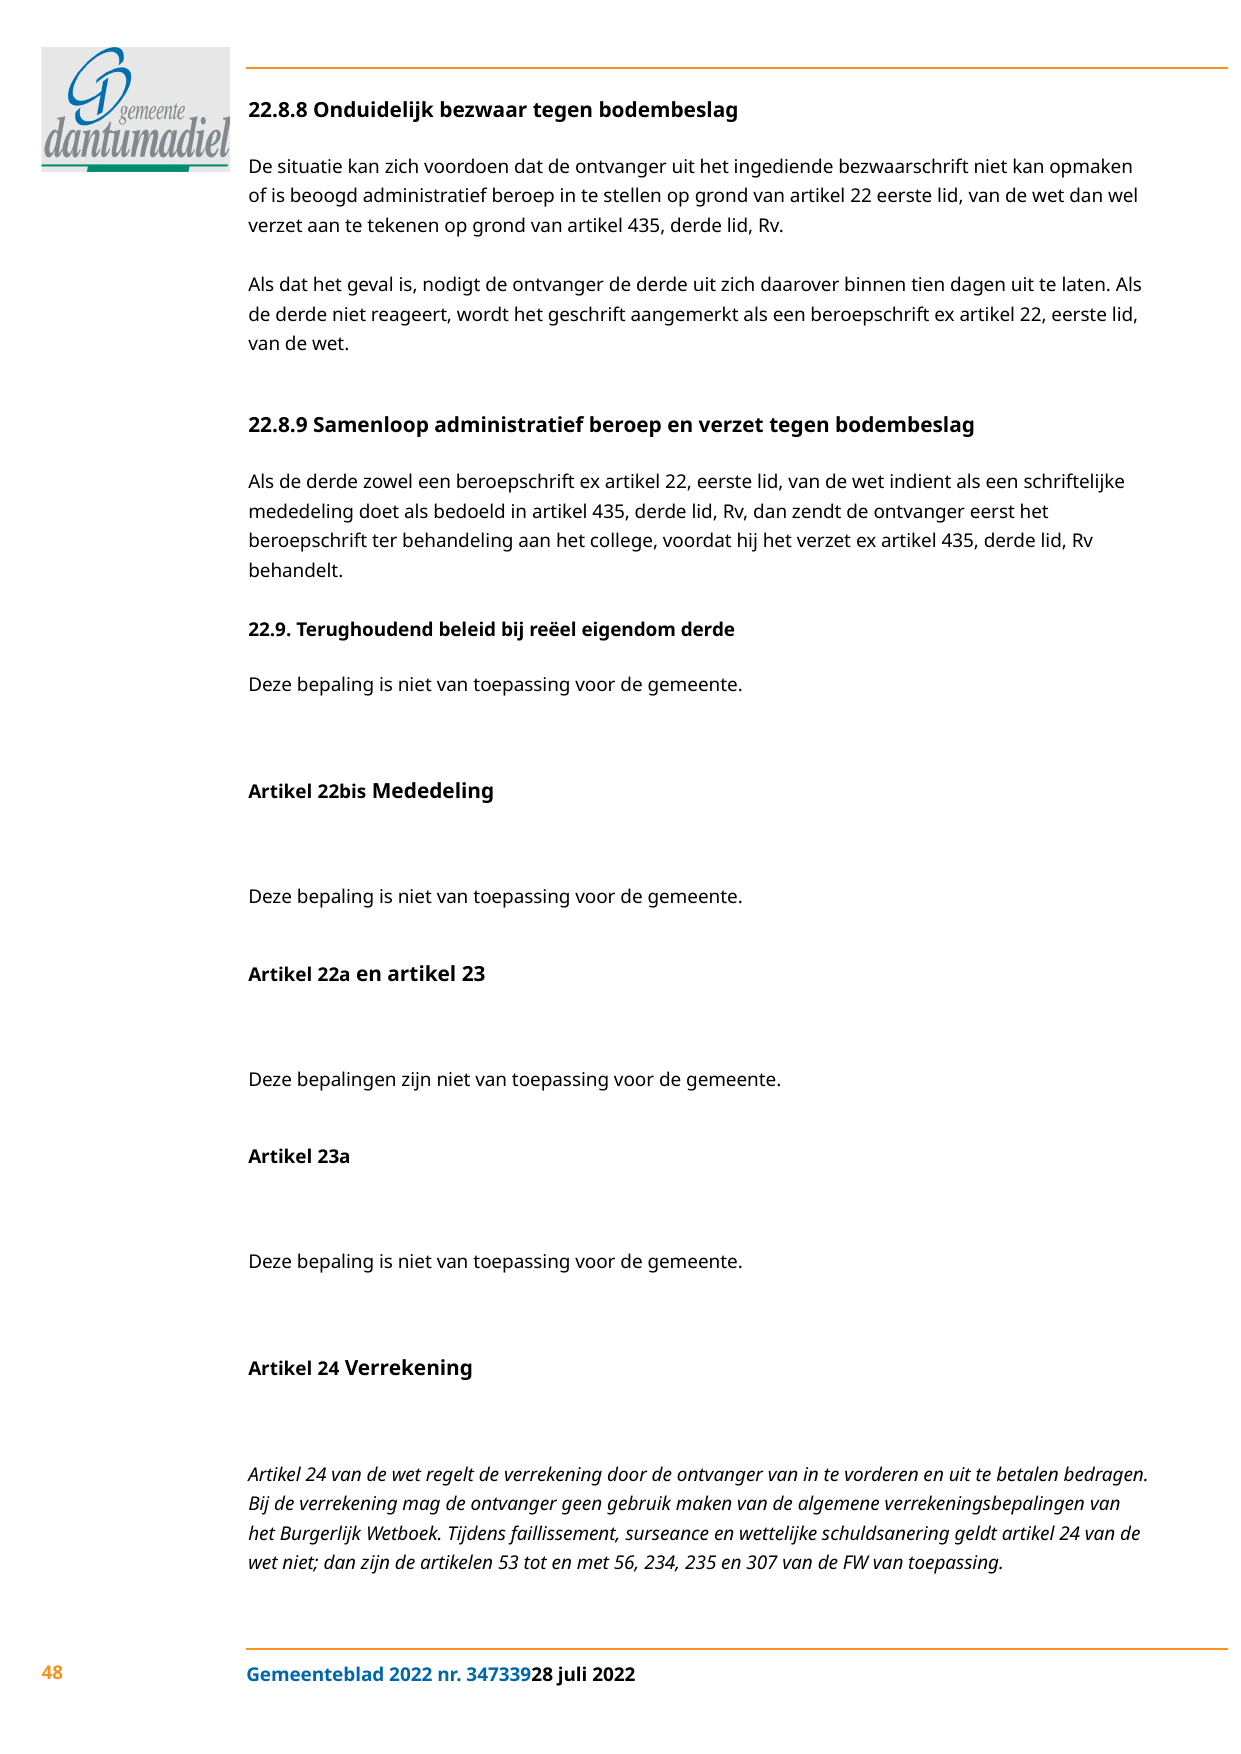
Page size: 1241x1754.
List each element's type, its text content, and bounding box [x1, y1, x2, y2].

text Artikel 24 Verrekening [248, 1353, 1152, 1382]
text Deze bepaling is niet van toepassing voor de gemeente. [248, 884, 1152, 909]
text 22.9. Terughoudend beleid bij reëel eigendom derde [248, 616, 1152, 642]
text Artikel 24 van de wet regelt de verrekening door de ontvanger van in te vorderen en uit te betalen bedragen. Bij de verrekening mag de ontvanger geen gebruik maken van de algemene verrekeningsbepalingen van het Burgerlijk Wetboek. Tijdens faillissement, surseance en wettelijke schuldsanering geldt artikel 24 van de wet niet; dan zijn de artikelen 53 tot en met 56, 234, 235 en 307 van de FW van toepassing. [248, 1461, 1152, 1575]
text Deze bepaling is niet van toepassing voor de gemeente. [248, 1249, 1152, 1274]
text Deze bepalingen zijn niet van toepassing voor de gemeente. [248, 1066, 1152, 1092]
text Als dat het geval is, nodigt de ontvanger de derde uit zich daarover binnen tien dagen uit te laten. Als de derde niet reageert, wordt het geschrift aangemerkt als een beroepschrift ex artikel 22, eerste lid, van de wet. [248, 271, 1152, 356]
picture [41, 47, 231, 172]
text Artikel 22a en artikel 23 [248, 959, 1152, 987]
text Artikel 22bis Mededeling [248, 776, 1152, 805]
text Artikel 23a [248, 1141, 1152, 1170]
text Als de derde zowel een beroepschrift ex artikel 22, eerste lid, van de wet indient als een schriftelijke mededeling doet als bedoeld in artikel 435, derde lid, Rv, dan zendt de ontvanger eerst het beroepschrift ter behandeling aan het college, voordat hij het verzet ex artikel 435, derde lid, Rv behandelt. [248, 468, 1152, 583]
text 22.8.9 Samenloop administratief beroep en verzet tegen bodembeslag [248, 410, 1152, 439]
text De situatie kan zich voordoen dat de ontvanger uit het ingediende bezwaarschrift niet kan opmaken of is beoogd administratief beroep in te stellen op grond van artikel 22 eerste lid, van de wet dan wel verzet aan te tekenen op grond van artikel 435, derde lid, Rv. [248, 153, 1152, 238]
text Deze bepaling is niet van toepassing voor de gemeente. [248, 672, 1152, 697]
text 22.8.8 Onduidelijk bezwaar tegen bodembeslag [248, 95, 1152, 123]
